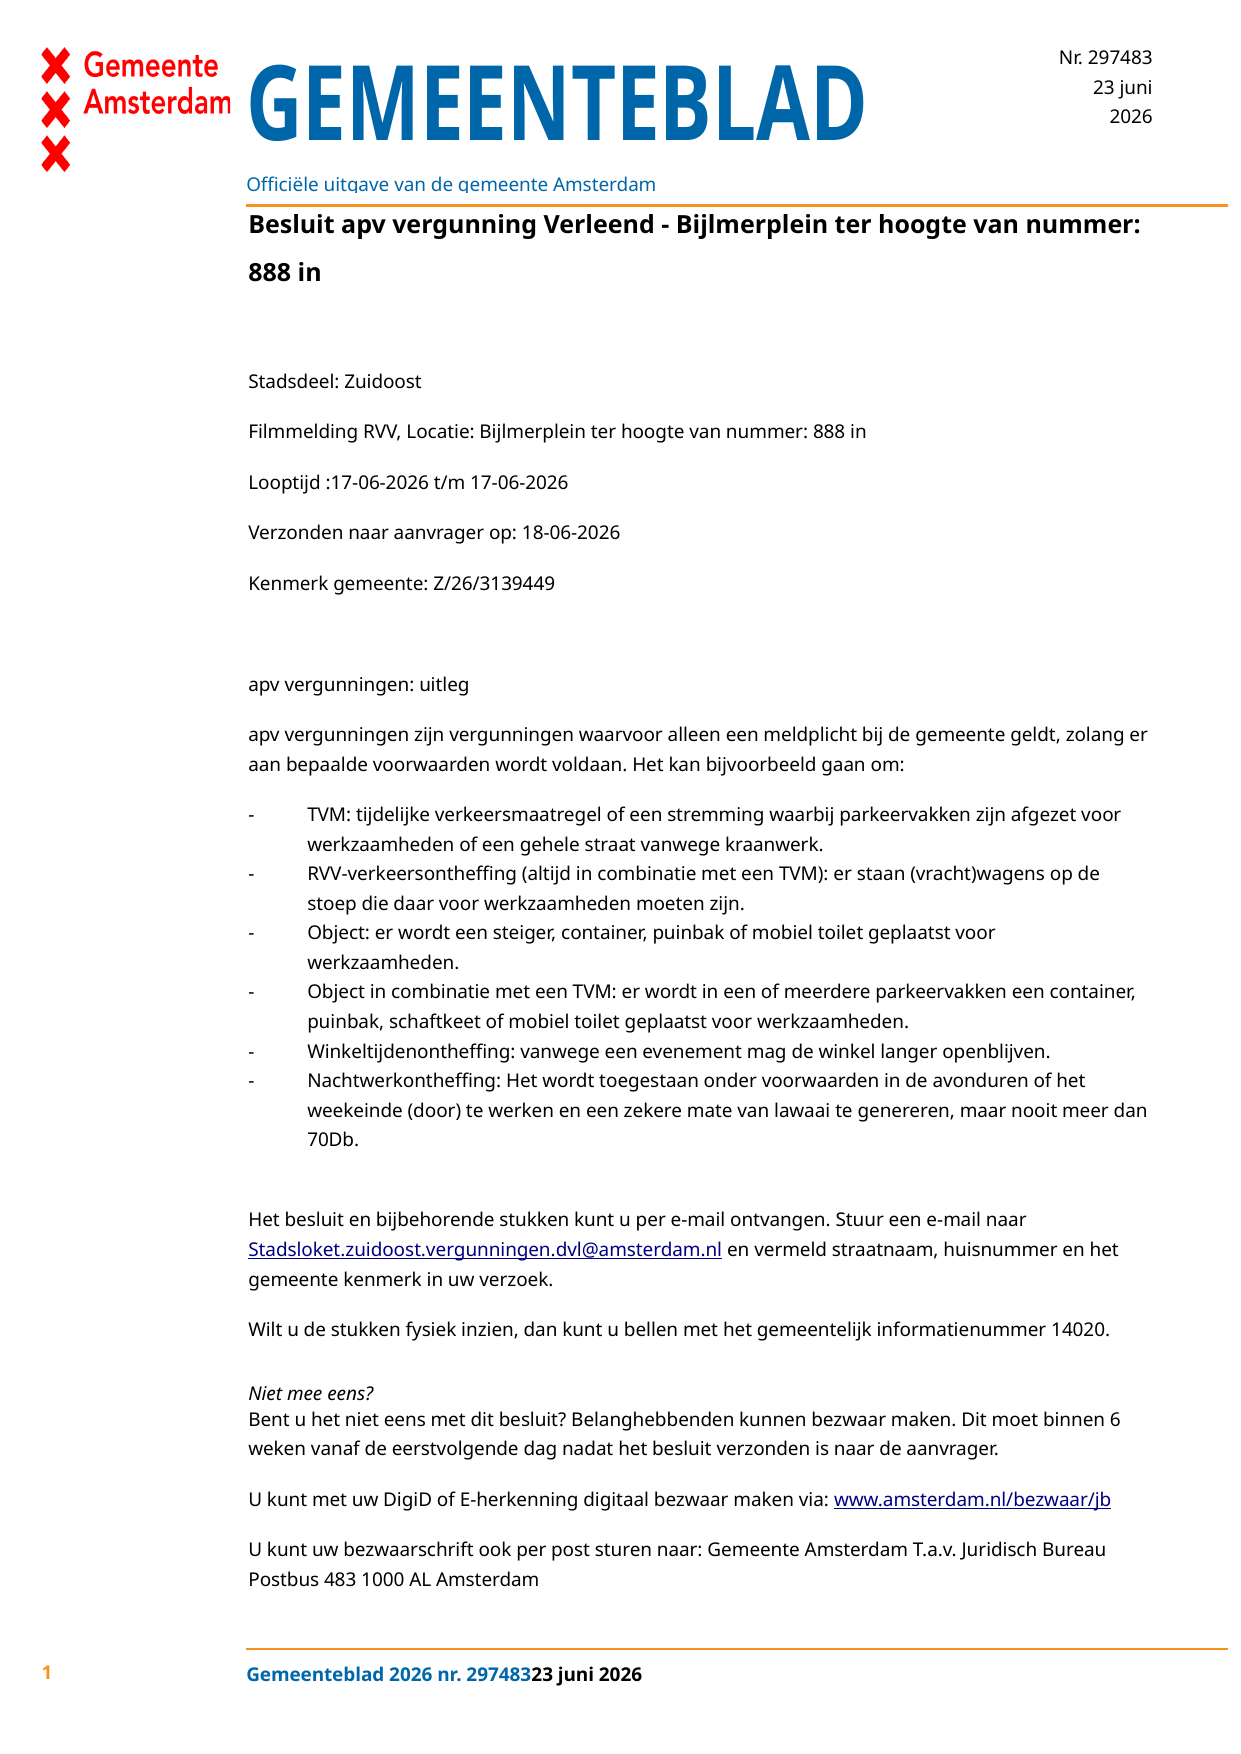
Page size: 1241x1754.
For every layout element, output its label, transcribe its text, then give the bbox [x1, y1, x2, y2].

text Niet mee eens? [248, 1380, 1152, 1406]
text apv vergunningen: uitleg [248, 671, 1152, 697]
list Object in combinatie met een TVM: er wordt in een of meerdere parkeervakken een container, puinbak, schaftkeet of mobiel toilet geplaatst voor werkzaamheden. [248, 979, 1152, 1034]
list Winkeltijdenontheffing: vanwege een evenement mag de winkel langer openblijven. [248, 1038, 1152, 1064]
text Kenmerk gemeente: Z/26/3139449 [248, 570, 1152, 596]
text Besluit apv vergunning Verleend - Bijlmerplein ter hoogte van nummer: 888 in [248, 207, 1152, 288]
list TVM: tijdelijke verkeersmaatregel of een stremming waarbij parkeervakken zijn afgezet voor werkzaamheden of een gehele straat vanwege kraanwerk. [248, 801, 1152, 857]
text apv vergunningen zijn vergunningen waarvoor alleen een meldplicht bij de gemeente geldt, zolang er aan bepaalde voorwaarden wordt voldaan. Het kan bijvoorbeeld gaan om: [248, 721, 1152, 777]
list Nachtwerkontheffing: Het wordt toegestaan onder voorwaarden in de avonduren of het weekeinde (door) te werken en een zekere mate van lawaai te genereren, maar nooit meer dan 70Db. [248, 1067, 1152, 1152]
text Wilt u de stukken fysiek inzien, dan kunt u bellen met het gemeentelijk informatienummer 14020. [248, 1316, 1152, 1342]
text Stadsdeel: Zuidoost [248, 368, 1152, 394]
picture [41, 47, 231, 172]
list Object: er wordt een steiger, container, puinbak of mobiel toilet geplaatst voor werkzaamheden. [248, 919, 1152, 975]
text Het besluit en bijbehorende stukken kunt u per e-mail ontvangen. Stuur een e-mail naar Stadsloket.zuidoost.vergunningen.dvl@amsterdam.nl en vermeld straatnaam, huisnummer en het gemeente kenmerk in uw verzoek. [248, 1207, 1152, 1292]
list RVV-verkeersontheffing (altijd in combinatie met een TVM): er staan (vracht)wagens op de stoep die daar voor werkzaamheden moeten zijn. [248, 860, 1152, 916]
text U kunt met uw DigiD of E-herkenning digitaal bezwaar maken via: www.amsterdam.nl/bezwaar/jb [248, 1486, 1152, 1512]
text Looptijd :17-06-2026 t/m 17-06-2026 [248, 469, 1152, 495]
text Filmmelding RVV, Locatie: Bijlmerplein ter hoogte van nummer: 888 in [248, 419, 1152, 444]
text Verzonden naar aanvrager op: 18-06-2026 [248, 519, 1152, 545]
text Bent u het niet eens met dit besluit? Belanghebbenden kunnen bezwaar maken. Dit moet binnen 6 weken vanaf de eerstvolgende dag nadat het besluit verzonden is naar de aanvrager. [248, 1406, 1152, 1461]
text U kunt uw bezwaarschrift ook per post sturen naar: Gemeente Amsterdam T.a.v. Juridisch Bureau Postbus 483 1000 AL Amsterdam [248, 1536, 1152, 1592]
